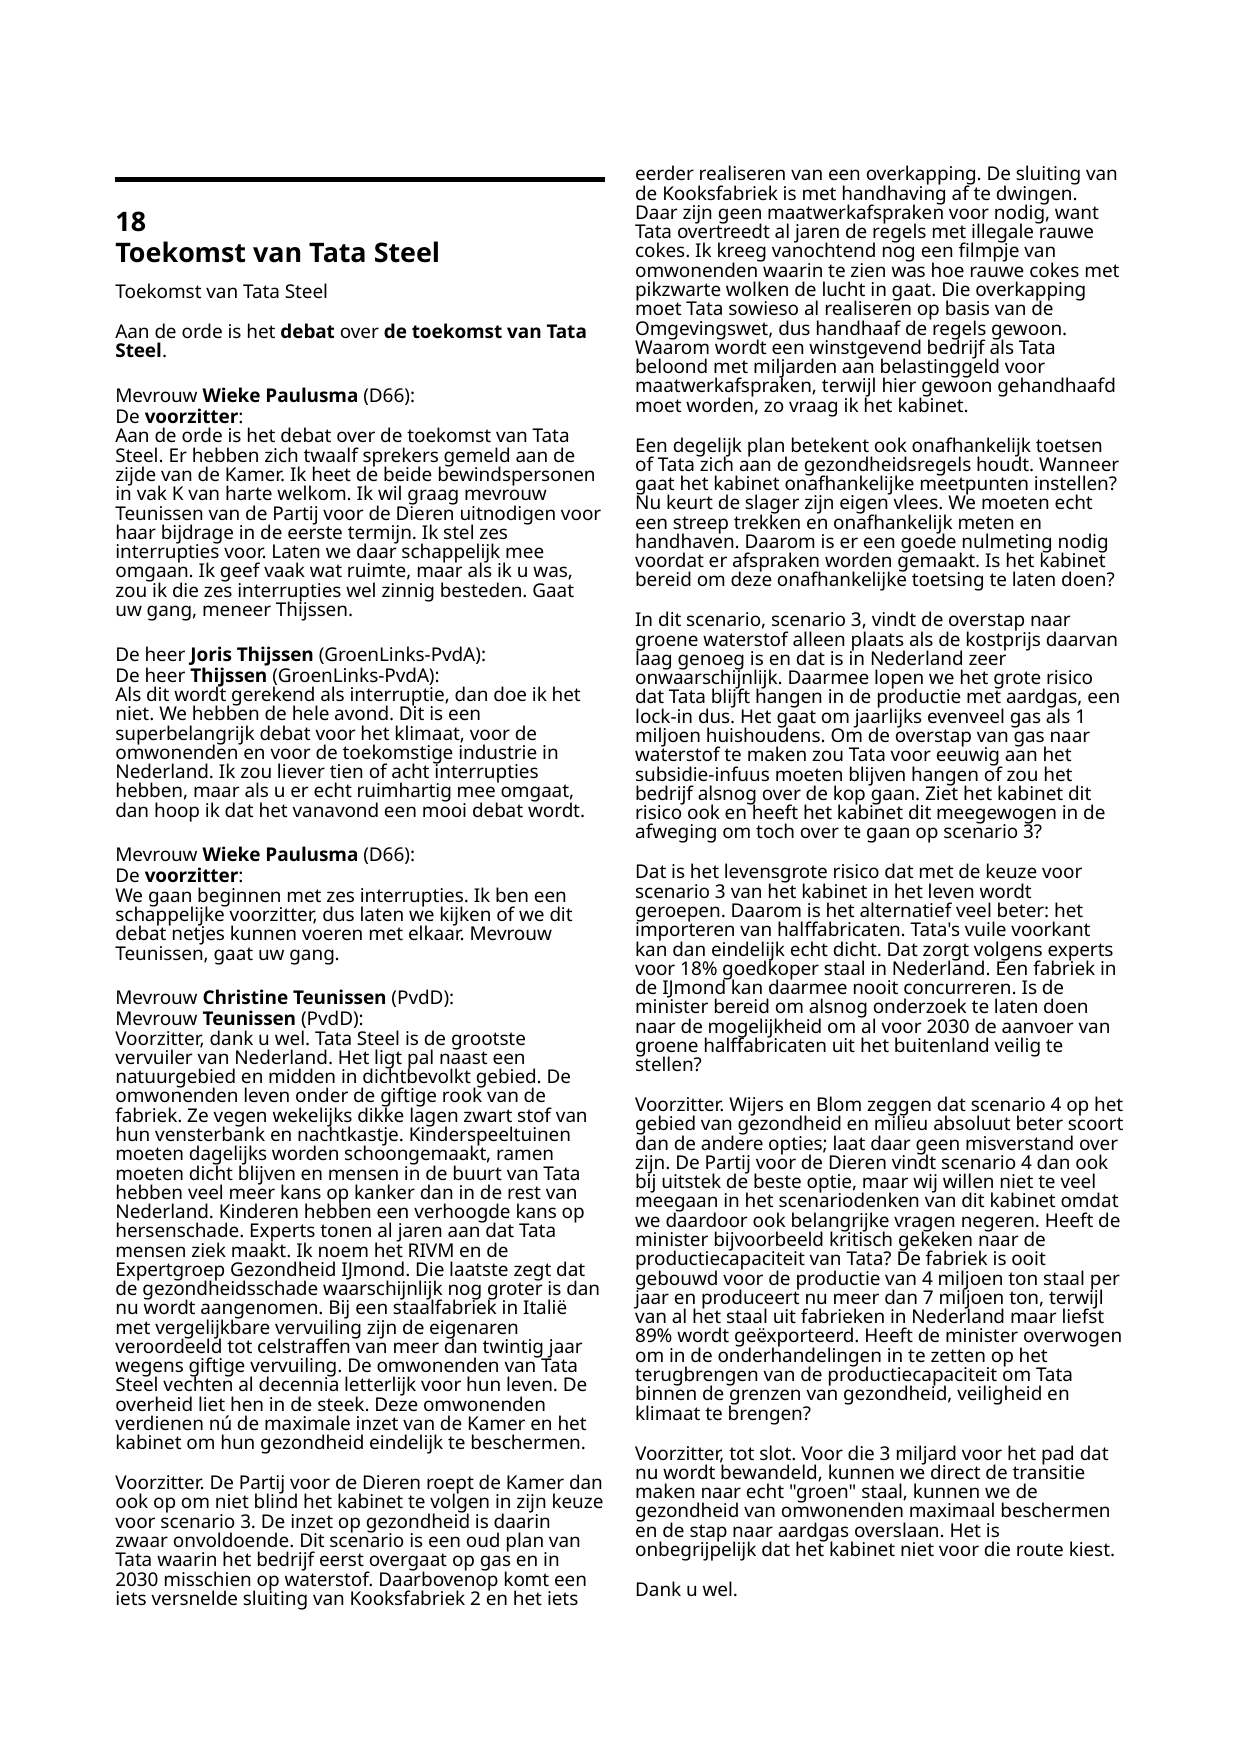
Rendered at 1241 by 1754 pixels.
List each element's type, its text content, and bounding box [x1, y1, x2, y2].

text 18 [115, 203, 605, 239]
text Mevrouw Christine Teunissen (PvdD): [115, 984, 605, 1010]
text Als dit wordt gerekend als interruptie, dan doe ik het niet. We hebben de hele avond. Dit is een superbelangrijk debat voor het klimaat, voor de omwonenden en voor de toekomstige industrie in Nederland. Ik zou liever tien of acht interrupties hebben, maar als u er echt ruimhartig mee omgaat, dan hoop ik dat het vanavond een mooi debat wordt. [115, 686, 605, 821]
text Mevrouw Teunissen (PvdD): [115, 1010, 605, 1029]
text Een degelijk plan betekent ook onafhankelijk toetsen of Tata zich aan de gezondheidsregels houdt. Wanneer gaat het kabinet onafhankelijke meetpunten instellen? Nu keurt de slager zijn eigen vlees. We moeten echt een streep trekken en onafhankelijk meten en handhaven. Daarom is er een goede nulmeting nodig voordat er afspraken worden gemaakt. Is het kabinet bereid om deze onafhankelijke toetsing te laten doen? [635, 437, 1125, 591]
text Toekomst van Tata Steel [115, 283, 605, 302]
text Mevrouw Wieke Paulusma (D66): [115, 842, 605, 867]
text Aan de orde is het debat over de toekomst van Tata Steel. Er hebben zich twaalf sprekers gemeld aan de zijde van de Kamer. Ik heet de beide bewindspersonen in vak K van harte welkom. Ik wil graag mevrouw Teunissen van de Partij voor de Dieren uitnodigen voor haar bijdrage in de eerste termijn. Ik stel zes interrupties voor. Laten we daar schappelijk mee omgaan. Ik geef vaak wat ruimte, maar als ik u was, zou ik die zes interrupties wel zinnig besteden. Gaat uw gang, meneer Thijssen. [115, 427, 605, 620]
text Mevrouw Wieke Paulusma (D66): [115, 382, 605, 408]
text Toekomst van Tata Steel [115, 239, 605, 283]
text In dit scenario, scenario 3, vindt de overstap naar groene waterstof alleen plaats als de kostprijs daarvan laag genoeg is en dat is in Nederland zeer onwaarschijnlijk. Daarmee lopen we het grote risico dat Tata blijft hangen in de productie met aardgas, een lock-in dus. Het gaat om jaarlijks evenveel gas als 1 miljoen huishoudens. Om de overstap van gas naar waterstof te maken zou Tata voor eeuwig aan het subsidie-infuus moeten blijven hangen of zou het bedrijf alsnog over de kop gaan. Ziet het kabinet dit risico ook en heeft het kabinet dit meegewogen in de afweging om toch over te gaan op scenario 3? [635, 611, 1125, 843]
text De heer Thijssen (GroenLinks-PvdA): [115, 667, 605, 686]
text Voorzitter, dank u wel. Tata Steel is de grootste vervuiler van Nederland. Het ligt pal naast een natuurgebied en midden in dichtbevolkt gebied. De omwonenden leven onder de giftige rook van de fabriek. Ze vegen wekelijks dikke lagen zwart stof van hun vensterbank en nachtkastje. Kinderspeeltuinen moeten dagelijks worden schoongemaakt, ramen moeten dicht blijven en mensen in de buurt van Tata hebben veel meer kans op kanker dan in de rest van Nederland. Kinderen hebben een verhoogde kans op hersenschade. Experts tonen al jaren aan dat Tata mensen ziek maakt. Ik noem het RIVM en de Expertgroep Gezondheid IJmond. Die laatste zegt dat de gezondheidsschade waarschijnlijk nog groter is dan nu wordt aangenomen. Bij een staalfabriek in Italië met vergelijkbare vervuiling zijn de eigenaren veroordeeld tot celstraffen van meer dan twintig jaar wegens giftige vervuiling. De omwonenden van Tata Steel vechten al decennia letterlijk voor hun leven. De overheid liet hen in de steek. Deze omwonenden verdienen nú de maximale inzet van de Kamer en het kabinet om hun gezondheid eindelijk te beschermen. [115, 1029, 605, 1453]
text De heer Joris Thijssen (GroenLinks-PvdA): [115, 641, 605, 667]
text Dat is het levensgrote risico dat met de keuze voor scenario 3 van het kabinet in het leven wordt geroepen. Daarom is het alternatief veel beter: het importeren van halffabricaten. Tata's vuile voorkant kan dan eindelijk echt dicht. Dat zorgt volgens experts voor 18% goedkoper staal in Nederland. Een fabriek in de IJmond kan daarmee nooit concurreren. Is de minister bereid om alsnog onderzoek te laten doen naar de mogelijkheid om al voor 2030 de aanvoer van groene halffabricaten uit het buitenland veilig te stellen? [635, 863, 1125, 1075]
text De voorzitter: [115, 867, 605, 887]
text eerder realiseren van een overkapping. De sluiting van de Kooksfabriek is met handhaving af te dwingen. Daar zijn geen maatwerkafspraken voor nodig, want Tata overtreedt al jaren de regels met illegale rauwe cokes. Ik kreeg vanochtend nog een filmpje van omwonenden waarin te zien was hoe rauwe cokes met pikzwarte wolken de lucht in gaat. Die overkapping moet Tata sowieso al realiseren op basis van de Omgevingswet, dus handhaaf de regels gewoon. Waarom wordt een winstgevend bedrijf als Tata beloond met miljarden aan belastinggeld voor maatwerkafspraken, terwijl hier gewoon gehandhaafd moet worden, zo vraag ik het kabinet. [635, 165, 1125, 416]
text Aan de orde is het debat over de toekomst van Tata Steel. [115, 323, 605, 362]
text Voorzitter. Wijers en Blom zeggen dat scenario 4 op het gebied van gezondheid en milieu absoluut beter scoort dan de andere opties; laat daar geen misverstand over zijn. De Partij voor de Dieren vindt scenario 4 dan ook bij uitstek de beste optie, maar wij willen niet te veel meegaan in het scenariodenken van dit kabinet omdat we daardoor ook belangrijke vragen negeren. Heeft de minister bijvoorbeeld kritisch gekeken naar de productiecapaciteit van Tata? De fabriek is ooit gebouwd voor de productie van 4 miljoen ton staal per jaar en produceert nu meer dan 7 miljoen ton, terwijl van al het staal uit fabrieken in Nederland maar liefst 89% wordt geëxporteerd. Heeft de minister overwogen om in de onderhandelingen in te zetten op het terugbrengen van de productiecapaciteit om Tata binnen de grenzen van gezondheid, veiligheid en klimaat te brengen? [635, 1096, 1125, 1424]
text Voorzitter, tot slot. Voor die 3 miljard voor het pad dat nu wordt bewandeld, kunnen we direct de transitie maken naar echt "groen" staal, kunnen we de gezondheid van omwonenden maximaal beschermen en de stap naar aardgas overslaan. Het is onbegrijpelijk dat het kabinet niet voor die route kiest. [635, 1444, 1125, 1560]
text Voorzitter. De Partij voor de Dieren roept de Kamer dan ook op om niet blind het kabinet te volgen in zijn keuze voor scenario 3. De inzet op gezondheid is daarin zwaar onvoldoende. Dit scenario is een oud plan van Tata waarin het bedrijf eerst overgaat op gas en in 2030 misschien op waterstof. Daarbovenop komt een iets versnelde sluiting van Kooksfabriek 2 en het iets [115, 1474, 605, 1609]
text We gaan beginnen met zes interrupties. Ik ben een schappelijke voorzitter, dus laten we kijken of we dit debat netjes kunnen voeren met elkaar. Mevrouw Teunissen, gaat uw gang. [115, 887, 605, 964]
text De voorzitter: [115, 408, 605, 427]
text Dank u wel. [635, 1581, 1125, 1600]
